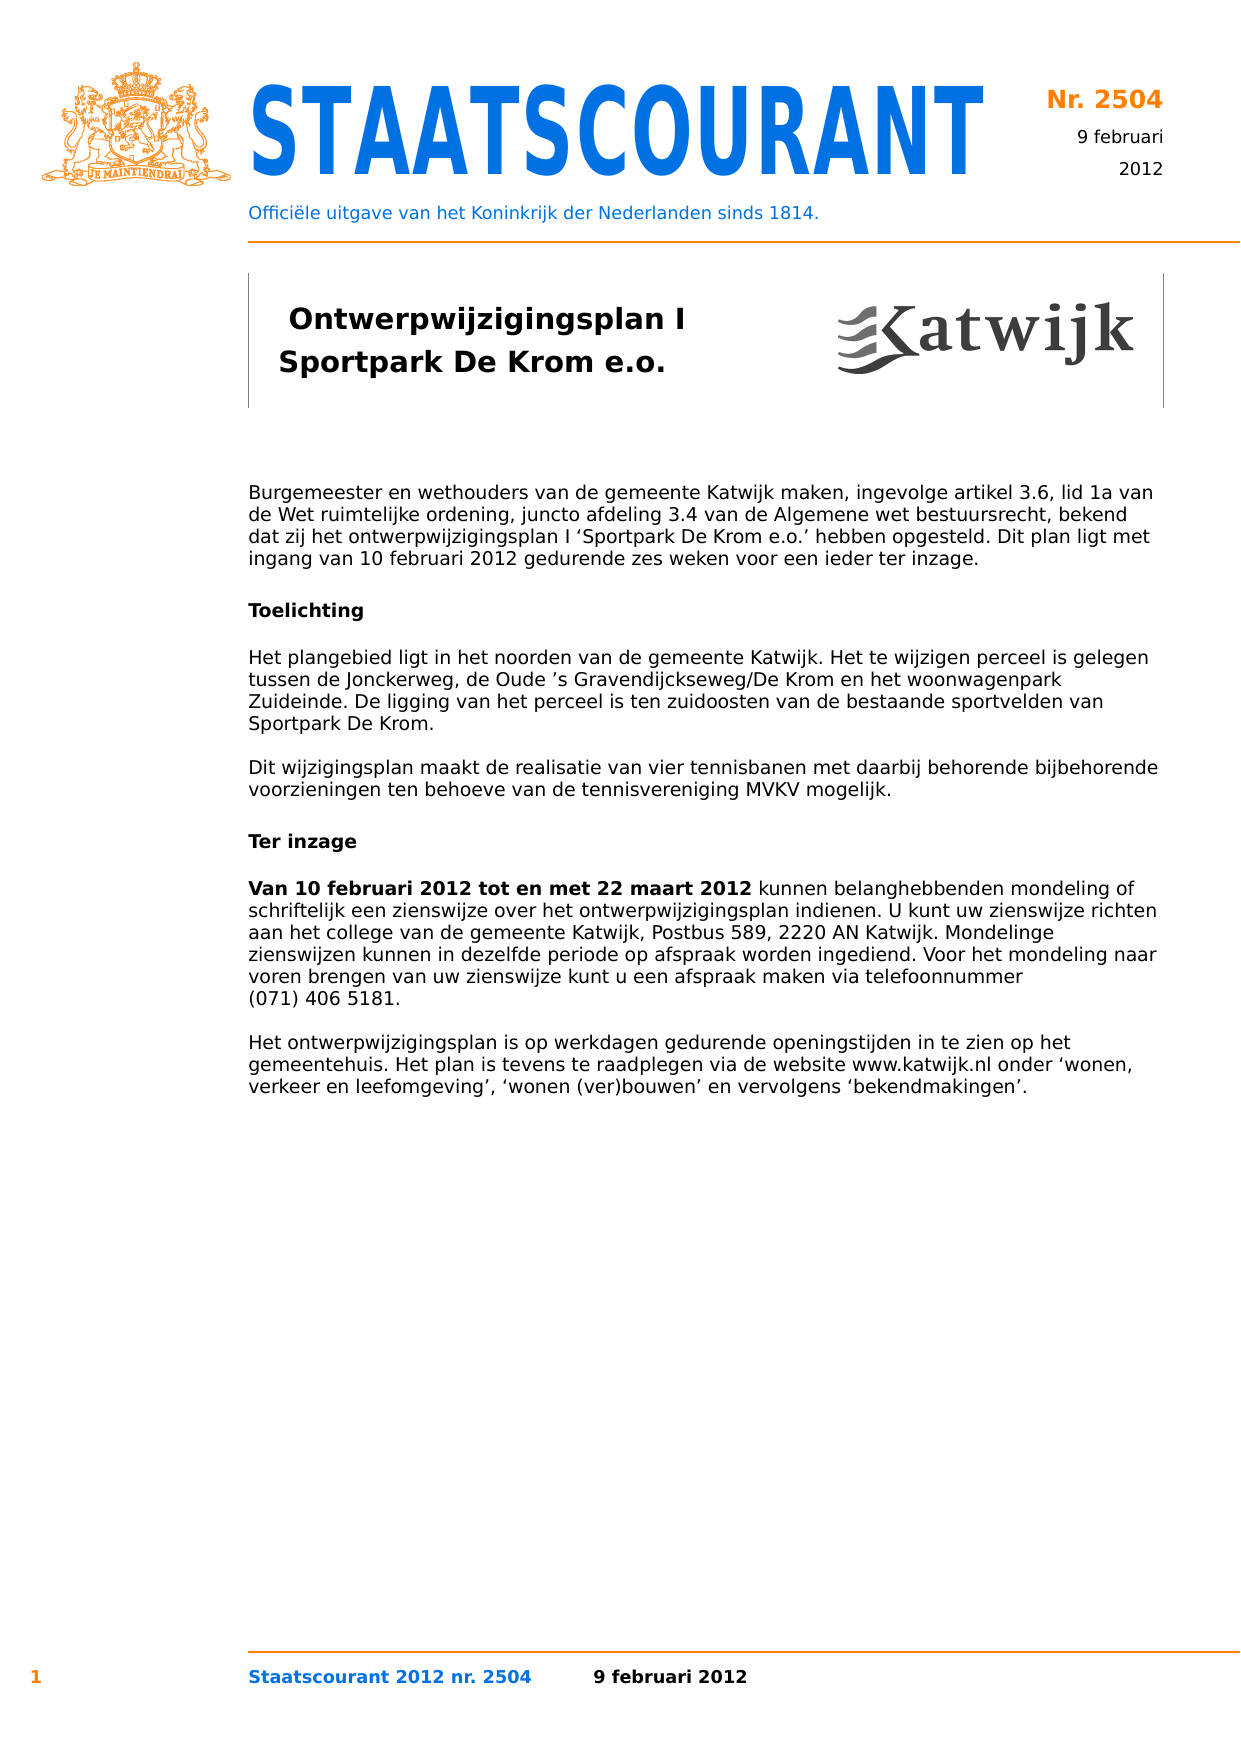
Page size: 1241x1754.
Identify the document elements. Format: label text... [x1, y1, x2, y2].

text Van 10 februari 2012 tot en met 22 maart 2012 kunnen belanghebbenden mondeling of schriftelijk een zienswijze over het ontwerpwijzigingsplan indienen. U kunt uw zienswijze richten aan het college van de gemeente Katwijk, Postbus 589, 2220 AN Katwijk. Mondelinge zienswijzen kunnen in dezelfde periode op afspraak worden ingediend. Voor het mondeling naar voren brengen van uw zienswijze kunt u een afspraak maken via telefoonnummer (071) 406 5181. [248, 878, 1163, 1010]
text Dit wijzigingsplan maakt de realisatie van vier tennisbanen met daarbij behorende bijbehorende voorzieningen ten behoeve van de tennisvereniging MVKV mogelijk. [248, 757, 1163, 801]
table_cell 9 februari [998, 121, 1240, 153]
table_header [25, 62, 248, 241]
table_header Nr. 2504 [998, 62, 1240, 121]
text Het ontwerpwijzigingsplan is op werkdagen gedurende openingstijden in te zien op het gemeentehuis. Het plan is tevens te raadplegen via de website www.katwijk.nl onder ‘wonen, verkeer en leefomgeving’, ‘wonen (ver)bouwen’ en vervolgens ‘bekendmakingen’. [248, 1032, 1163, 1098]
subtitle Ter inzage [248, 831, 1163, 853]
table_header STAATSCOURANT [248, 62, 998, 203]
subtitle Toelichting [248, 600, 1163, 622]
table_cell 2012 [998, 153, 1240, 203]
picture [838, 302, 1134, 374]
text Het plangebied ligt in het noorden van de gemeente Katwijk. Het te wijzigen perceel is gelegen tussen de Jonckerweg, de Oude ’s Gravendijckseweg/De Krom en het woonwagenpark Zuideinde. De ligging van het perceel is ten zuidoosten van de bestaande sportvelden van Sportpark De Krom. [248, 647, 1163, 735]
picture [41, 62, 231, 186]
text Burgemeester en wethouders van de gemeente Katwijk maken, ingevolge artikel 3.6, lid 1a van de Wet ruimtelijke ordening, juncto afdeling 3.4 van de Algemene wet bestuursrecht, bekend dat zij het ontwerpwijzigingsplan I ‘Sportpark De Krom e.o.’ hebben opgesteld. Dit plan ligt met ingang van 10 februari 2012 gedurende zes weken voor een ieder ter inzage. [248, 482, 1163, 570]
table_cell Officiële uitgave van het Koninkrijk der Nederlanden sinds 1814. [248, 203, 1240, 241]
subtitle Ontwerpwijzigingsplan I Sportpark De Krom e.o. [249, 273, 1163, 408]
